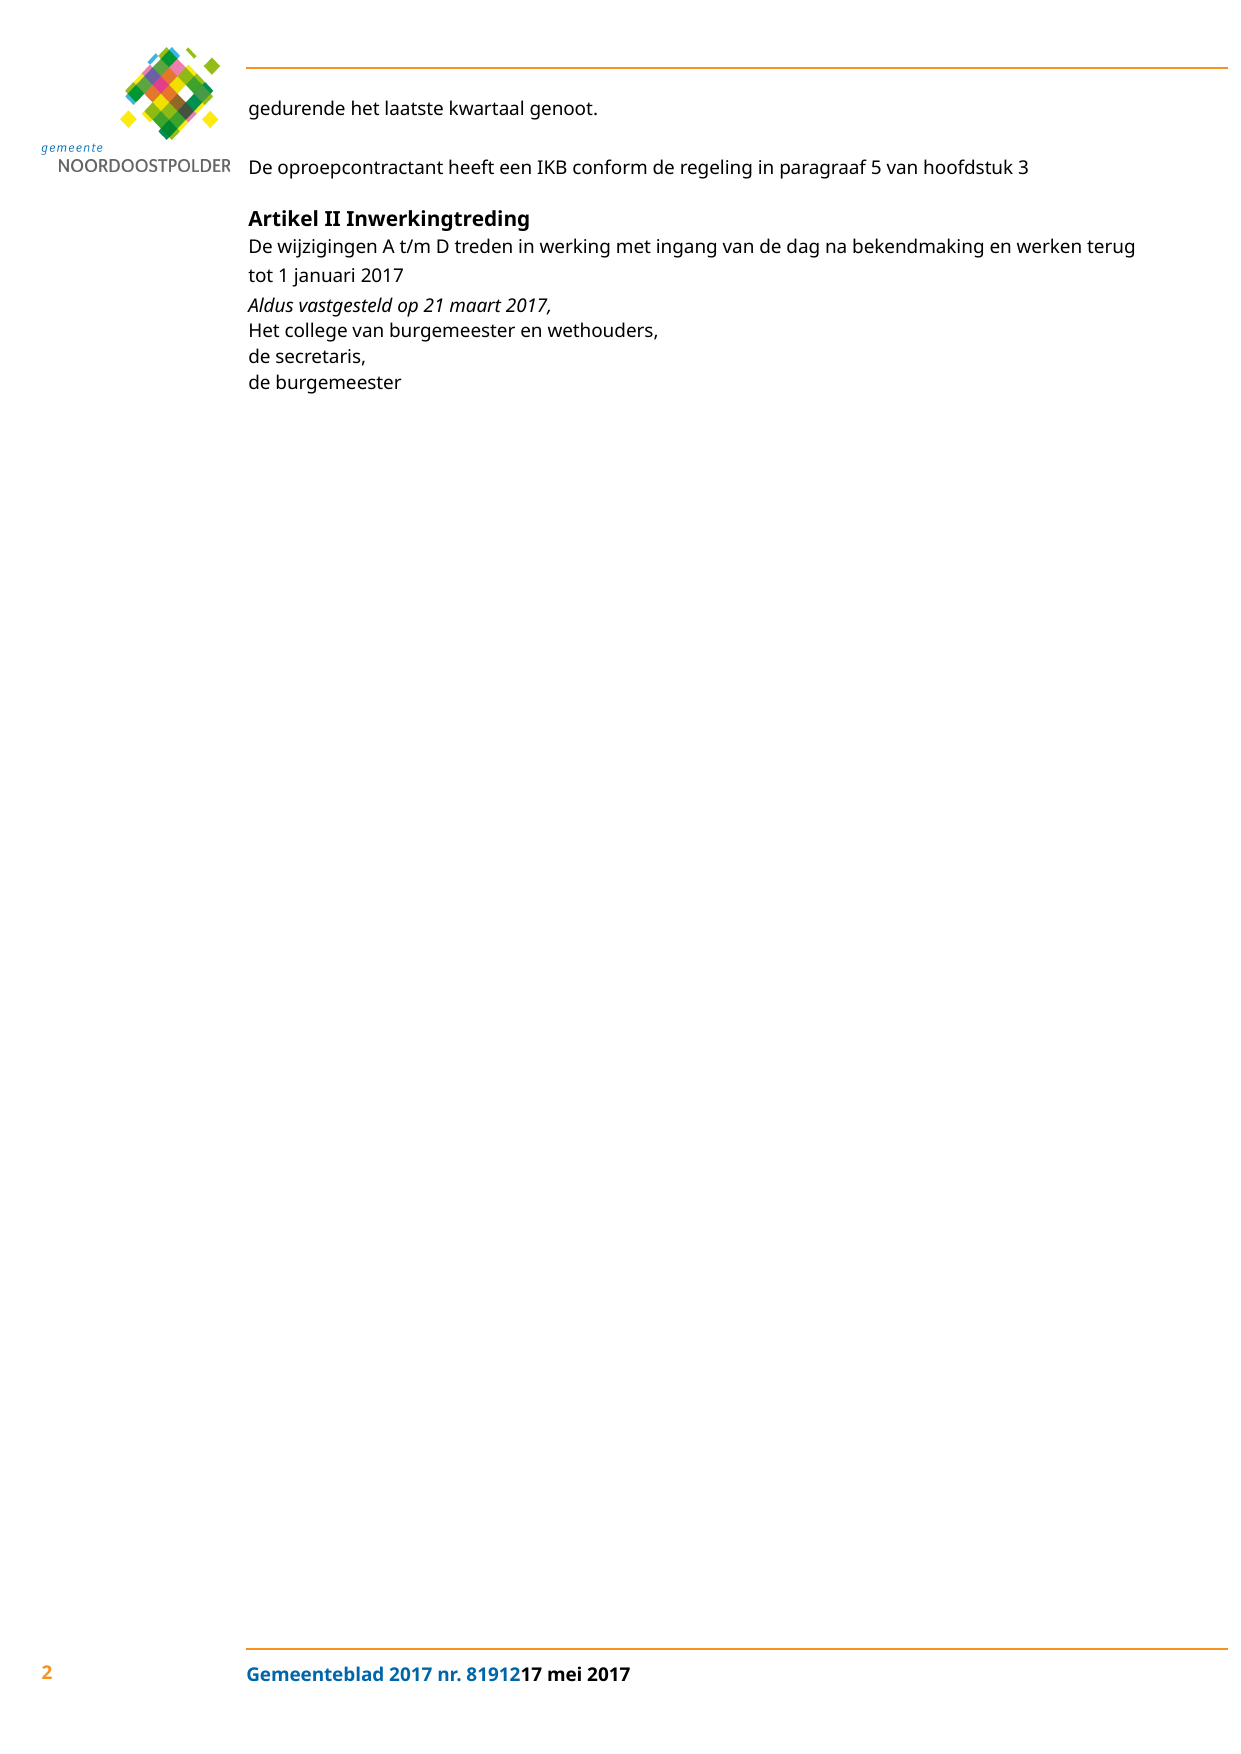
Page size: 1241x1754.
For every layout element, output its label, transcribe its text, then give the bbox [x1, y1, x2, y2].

text Het college van burgemeester en wethouders, [248, 318, 1152, 343]
picture [41, 47, 231, 172]
text De oproepcontractant heeft een IKB conform de regeling in paragraaf 5 van hoofdstuk 3 [248, 154, 1152, 180]
text gedurende het laatste kwartaal genoot. [248, 95, 1152, 121]
text de secretaris, [248, 343, 1152, 369]
text de burgemeester [248, 369, 1152, 395]
text De wijzigingen A t/m D treden in werking met ingang van de dag na bekendmaking en werken terug tot 1 januari 2017 [248, 233, 1152, 288]
text Aldus vastgesteld op 21 maart 2017, [248, 292, 1152, 318]
text Artikel II Inwerkingtreding [248, 204, 1152, 233]
